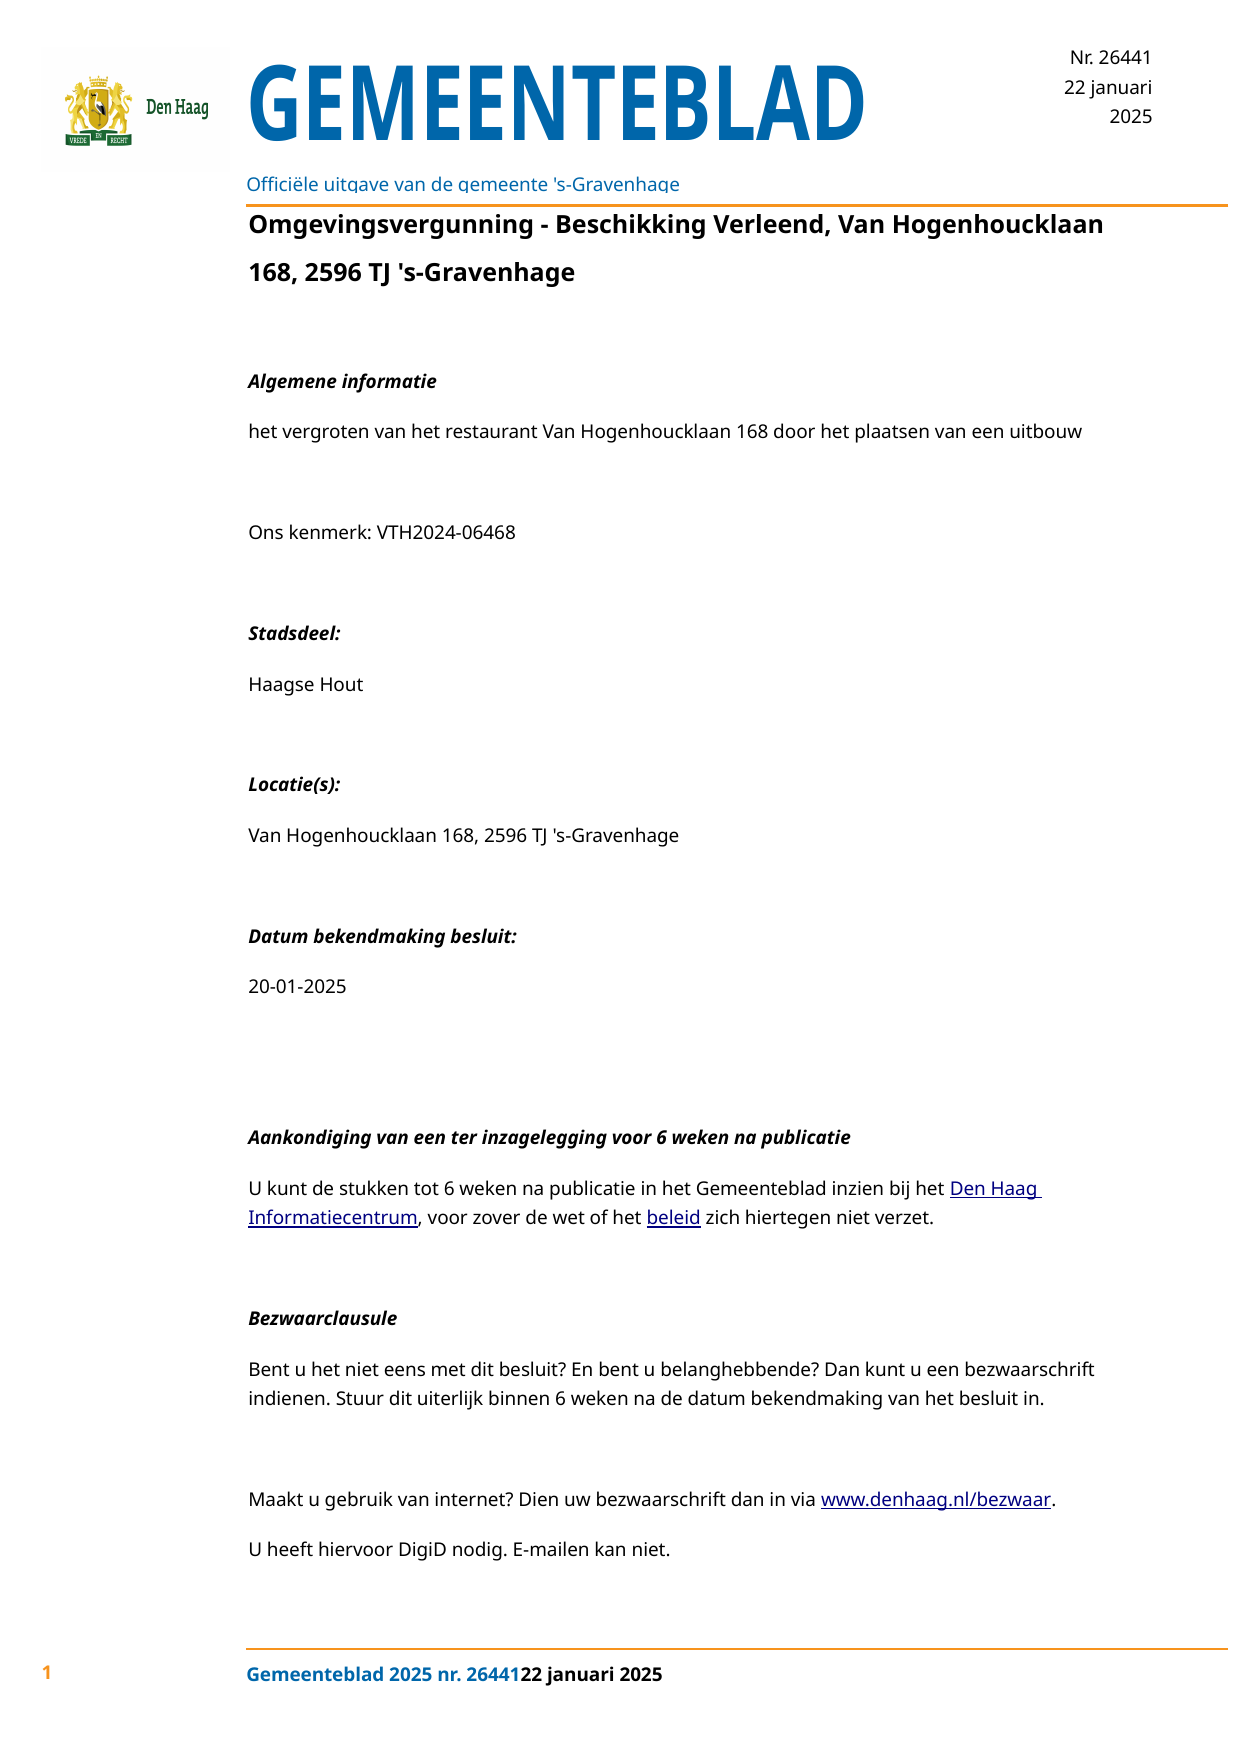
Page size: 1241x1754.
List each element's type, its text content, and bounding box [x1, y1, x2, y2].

text Algemene informatie [248, 368, 1152, 394]
text Van Hogenhoucklaan 168, 2596 TJ 's-Gravenhage [248, 822, 1152, 848]
text Locatie(s): [248, 772, 1152, 797]
text Datum bekendmaking besluit: [248, 923, 1152, 949]
text Haagse Hout [248, 671, 1152, 697]
text Bezwaarclausule [248, 1305, 1152, 1331]
text Aankondiging van een ter inzagelegging voor 6 weken na publicatie [248, 1124, 1152, 1150]
text Omgevingsvergunning - Beschikking Verleend, Van Hogenhoucklaan 168, 2596 TJ 's-Gravenhage [248, 207, 1152, 288]
text U heeft hiervoor DigiD nodig. E-mailen kan niet. [248, 1537, 1152, 1562]
text U kunt de stukken tot 6 weken na publicatie in het Gemeenteblad inzien bij het Den Haag Informatiecentrum, voor zover de wet of het beleid zich hiertegen niet verzet. [248, 1175, 1152, 1230]
picture [41, 47, 231, 172]
text het vergroten van het restaurant Van Hogenhoucklaan 168 door het plaatsen van een uitbouw [248, 419, 1152, 444]
text Bent u het niet eens met dit besluit? En bent u belanghebbende? Dan kunt u een bezwaarschrift indienen. Stuur dit uiterlijk binnen 6 weken na de datum bekendmaking van het besluit in. [248, 1356, 1152, 1411]
text Stadsdeel: [248, 620, 1152, 646]
text Maakt u gebruik van internet? Dien uw bezwaarschrift dan in via www.denhaag.nl/bezwaar. [248, 1486, 1152, 1512]
text Ons kenmerk: VTH2024-06468 [248, 519, 1152, 545]
text 20-01-2025 [248, 973, 1152, 999]
